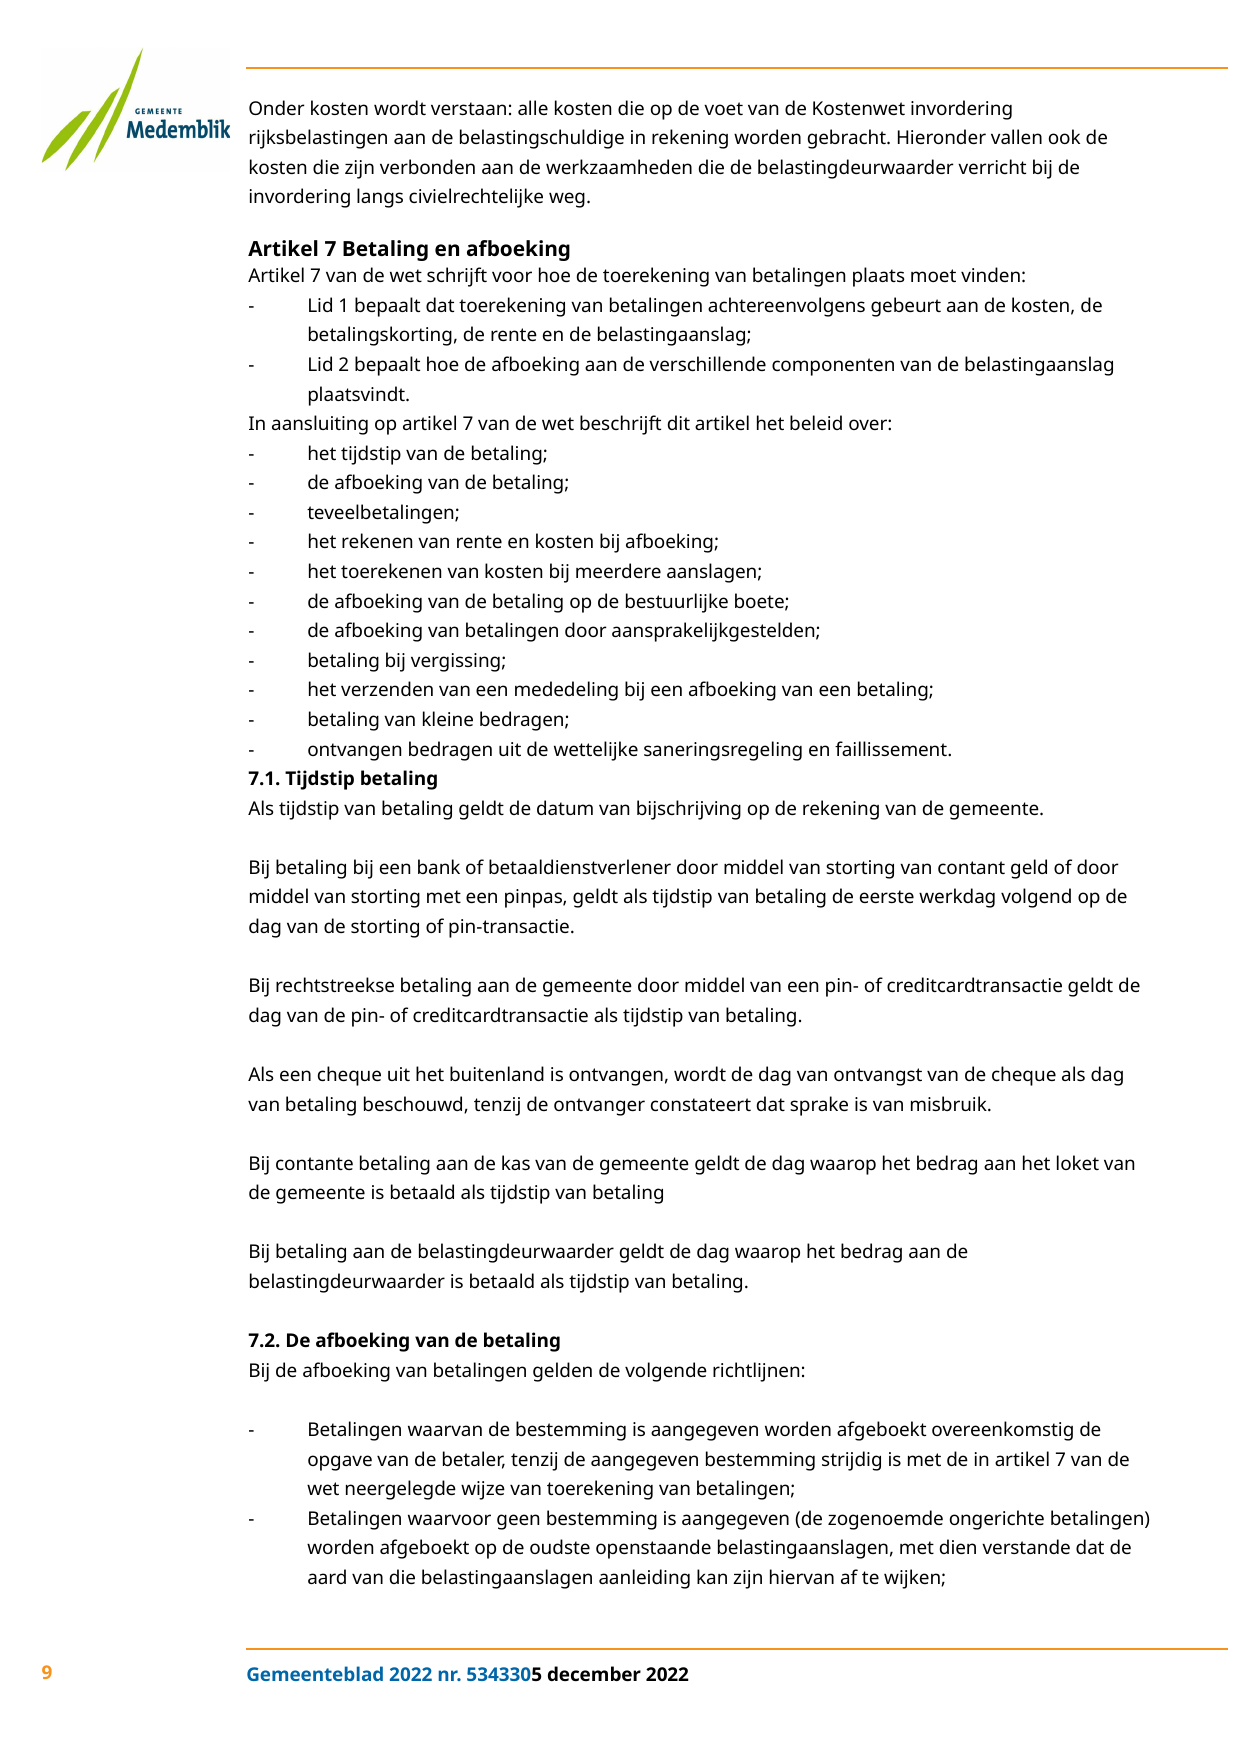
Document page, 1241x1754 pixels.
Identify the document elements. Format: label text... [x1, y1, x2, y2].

list de afboeking van betalingen door aansprakelijkgestelden; [248, 617, 1152, 643]
list het tijdstip van de betaling; [248, 440, 1152, 466]
list de afboeking van de betaling; [248, 469, 1152, 495]
list het toerekenen van kosten bij meerdere aanslagen; [248, 558, 1152, 584]
text Artikel 7 van de wet schrijft voor hoe de toerekening van betalingen plaats moet vinden: [248, 262, 1152, 288]
list betaling van kleine bedragen; [248, 706, 1152, 732]
list Lid 1 bepaalt dat toerekening van betalingen achtereenvolgens gebeurt aan de kosten, de betalingskorting, de rente en de belastingaanslag; [248, 292, 1152, 347]
picture [41, 47, 231, 172]
text Bij rechtstreekse betaling aan de gemeente door middel van een pin- of creditcardtransactie geldt de dag van de pin- of creditcardtransactie als tijdstip van betaling. [248, 972, 1152, 1028]
text Als tijdstip van betaling geldt de datum van bijschrijving op de rekening van de gemeente. [248, 795, 1152, 821]
list Betalingen waarvoor geen bestemming is aangegeven (de zogenoemde ongerichte betalingen) worden afgeboekt op de oudste openstaande belastingaanslagen, met dien verstande dat de aard van die belastingaanslagen aanleiding kan zijn hiervan af te wijken; [248, 1505, 1152, 1590]
text Artikel 7 Betaling en afboeking [248, 234, 1152, 262]
list het verzenden van een mededeling bij een afboeking van een betaling; [248, 677, 1152, 702]
list betaling bij vergissing; [248, 647, 1152, 673]
text Bij betaling bij een bank of betaaldienstverlener door middel van storting van contant geld of door middel van storting met een pinpas, geldt als tijdstip van betaling de eerste werkdag volgend op de dag van de storting of pin-transactie. [248, 854, 1152, 939]
list Betalingen waarvan de bestemming is aangegeven worden afgeboekt overeenkomstig de opgave van de betaler, tenzij de aangegeven bestemming strijdig is met de in artikel 7 van de wet neergelegde wijze van toerekening van betalingen; [248, 1416, 1152, 1501]
list de afboeking van de betaling op de bestuurlijke boete; [248, 588, 1152, 613]
list ontvangen bedragen uit de wettelijke saneringsregeling en faillissement. [248, 736, 1152, 761]
text In aansluiting op artikel 7 van de wet beschrijft dit artikel het beleid over: [248, 410, 1152, 436]
list het rekenen van rente en kosten bij afboeking; [248, 529, 1152, 554]
text Bij contante betaling aan de kas van de gemeente geldt de dag waarop het bedrag aan het loket van de gemeente is betaald als tijdstip van betaling [248, 1150, 1152, 1205]
text Onder kosten wordt verstaan: alle kosten die op de voet van de Kostenwet invordering rijksbelastingen aan de belastingschuldige in rekening worden gebracht. Hieronder vallen ook de kosten die zijn verbonden aan de werkzaamheden die de belastingdeurwaarder verricht bij de invordering langs civielrechtelijke weg. [248, 95, 1152, 209]
text Bij betaling aan de belastingdeurwaarder geldt de dag waarop het bedrag aan de belastingdeurwaarder is betaald als tijdstip van betaling. [248, 1239, 1152, 1294]
text Bij de afboeking van betalingen gelden de volgende richtlijnen: [248, 1357, 1152, 1383]
text 7.1. Tijdstip betaling [248, 765, 1152, 791]
list teveelbetalingen; [248, 499, 1152, 525]
list Lid 2 bepaalt hoe de afboeking aan de verschillende componenten van de belastingaanslag plaatsvindt. [248, 351, 1152, 406]
text Als een cheque uit het buitenland is ontvangen, wordt de dag van ontvangst van de cheque als dag van betaling beschouwd, tenzij de ontvanger constateert dat sprake is van misbruik. [248, 1061, 1152, 1116]
text 7.2. De afboeking van de betaling [248, 1327, 1152, 1353]
